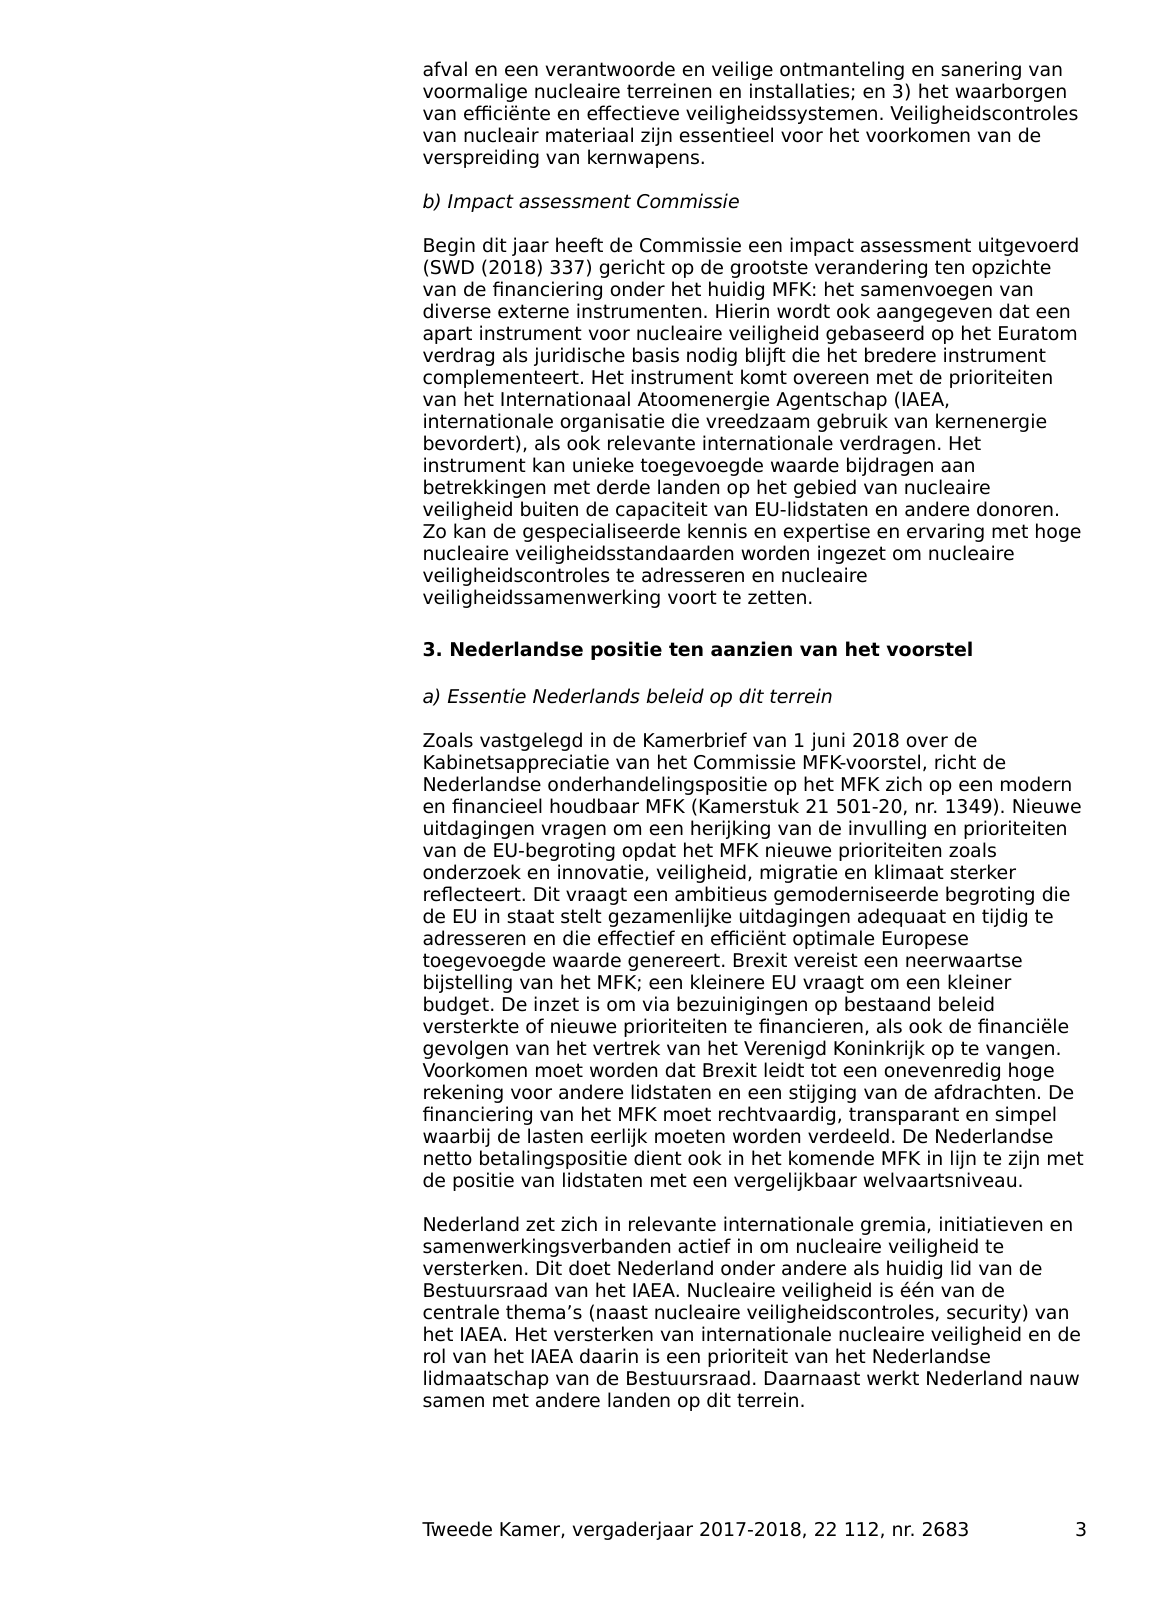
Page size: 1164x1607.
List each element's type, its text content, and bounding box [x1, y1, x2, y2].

subtitle 3. Nederlandse positie ten aanzien van het voorstel [422, 639, 1087, 661]
text Begin dit jaar heeft de Commissie een impact assessment uitgevoerd (SWD (2018) 337) gericht op de grootste verandering ten opzichte van de financiering onder het huidig MFK: het samenvoegen van diverse externe instrumenten. Hierin wordt ook aangegeven dat een apart instrument voor nucleaire veiligheid gebaseerd op het Euratom verdrag als juridische basis nodig blijft die het bredere instrument complementeert. Het instrument komt overeen met de prioriteiten van het Internationaal Atoomenergie Agentschap (IAEA, internationale organisatie die vreedzaam gebruik van kernenergie bevordert), als ook relevante internationale verdragen. Het instrument kan unieke toegevoegde waarde bijdragen aan betrekkingen met derde landen op het gebied van nucleaire veiligheid buiten de capaciteit van EU-lidstaten en andere donoren. Zo kan de gespecialiseerde kennis en expertise en ervaring met hoge nucleaire veiligheidsstandaarden worden ingezet om nucleaire veiligheidscontroles te adresseren en nucleaire veiligheidssamenwerking voort te zetten. [422, 235, 1087, 609]
subtitle b) Impact assessment Commissie [422, 191, 1087, 213]
subtitle a) Essentie Nederlands beleid op dit terrein [422, 686, 1087, 708]
text Nederland zet zich in relevante internationale gremia, initiatieven en samenwerkingsverbanden actief in om nucleaire veiligheid te versterken. Dit doet Nederland onder andere als huidig lid van de Bestuursraad van het IAEA. Nucleaire veiligheid is één van de centrale thema’s (naast nucleaire veiligheidscontroles, security) van het IAEA. Het versterken van internationale nucleaire veiligheid en de rol van het IAEA daarin is een prioriteit van het Nederlandse lidmaatschap van de Bestuursraad. Daarnaast werkt Nederland nauw samen met andere landen op dit terrein. [422, 1214, 1087, 1412]
text Zoals vastgelegd in de Kamerbrief van 1 juni 2018 over de Kabinetsappreciatie van het Commissie MFK-voorstel, richt de Nederlandse onderhandelingspositie op het MFK zich op een modern en financieel houdbaar MFK (Kamerstuk 21 501-20, nr. 1349). Nieuwe uitdagingen vragen om een herijking van de invulling en prioriteiten van de EU-begroting opdat het MFK nieuwe prioriteiten zoals onderzoek en innovatie, veiligheid, migratie en klimaat sterker reflecteert. Dit vraagt een ambitieus gemoderniseerde begroting die de EU in staat stelt gezamenlijke uitdagingen adequaat en tijdig te adresseren en die effectief en efficiënt optimale Europese toegevoegde waarde genereert. Brexit vereist een neerwaartse bijstelling van het MFK; een kleinere EU vraagt om een kleiner budget. De inzet is om via bezuinigingen op bestaand beleid versterkte of nieuwe prioriteiten te financieren, als ook de financiële gevolgen van het vertrek van het Verenigd Koninkrijk op te vangen. Voorkomen moet worden dat Brexit leidt tot een onevenredig hoge rekening voor andere lidstaten en een stijging van de afdrachten. De financiering van het MFK moet rechtvaardig, transparant en simpel waarbij de lasten eerlijk moeten worden verdeeld. De Nederlandse netto betalingspositie dient ook in het komende MFK in lijn te zijn met de positie van lidstaten met een vergelijkbaar welvaartsniveau. [422, 730, 1087, 1192]
text afval en een verantwoorde en veilige ontmanteling en sanering van voormalige nucleaire terreinen en installaties; en 3) het waarborgen van efficiënte en effectieve veiligheidssystemen. Veiligheidscontroles van nucleair materiaal zijn essentieel voor het voorkomen van de verspreiding van kernwapens. [422, 59, 1087, 169]
